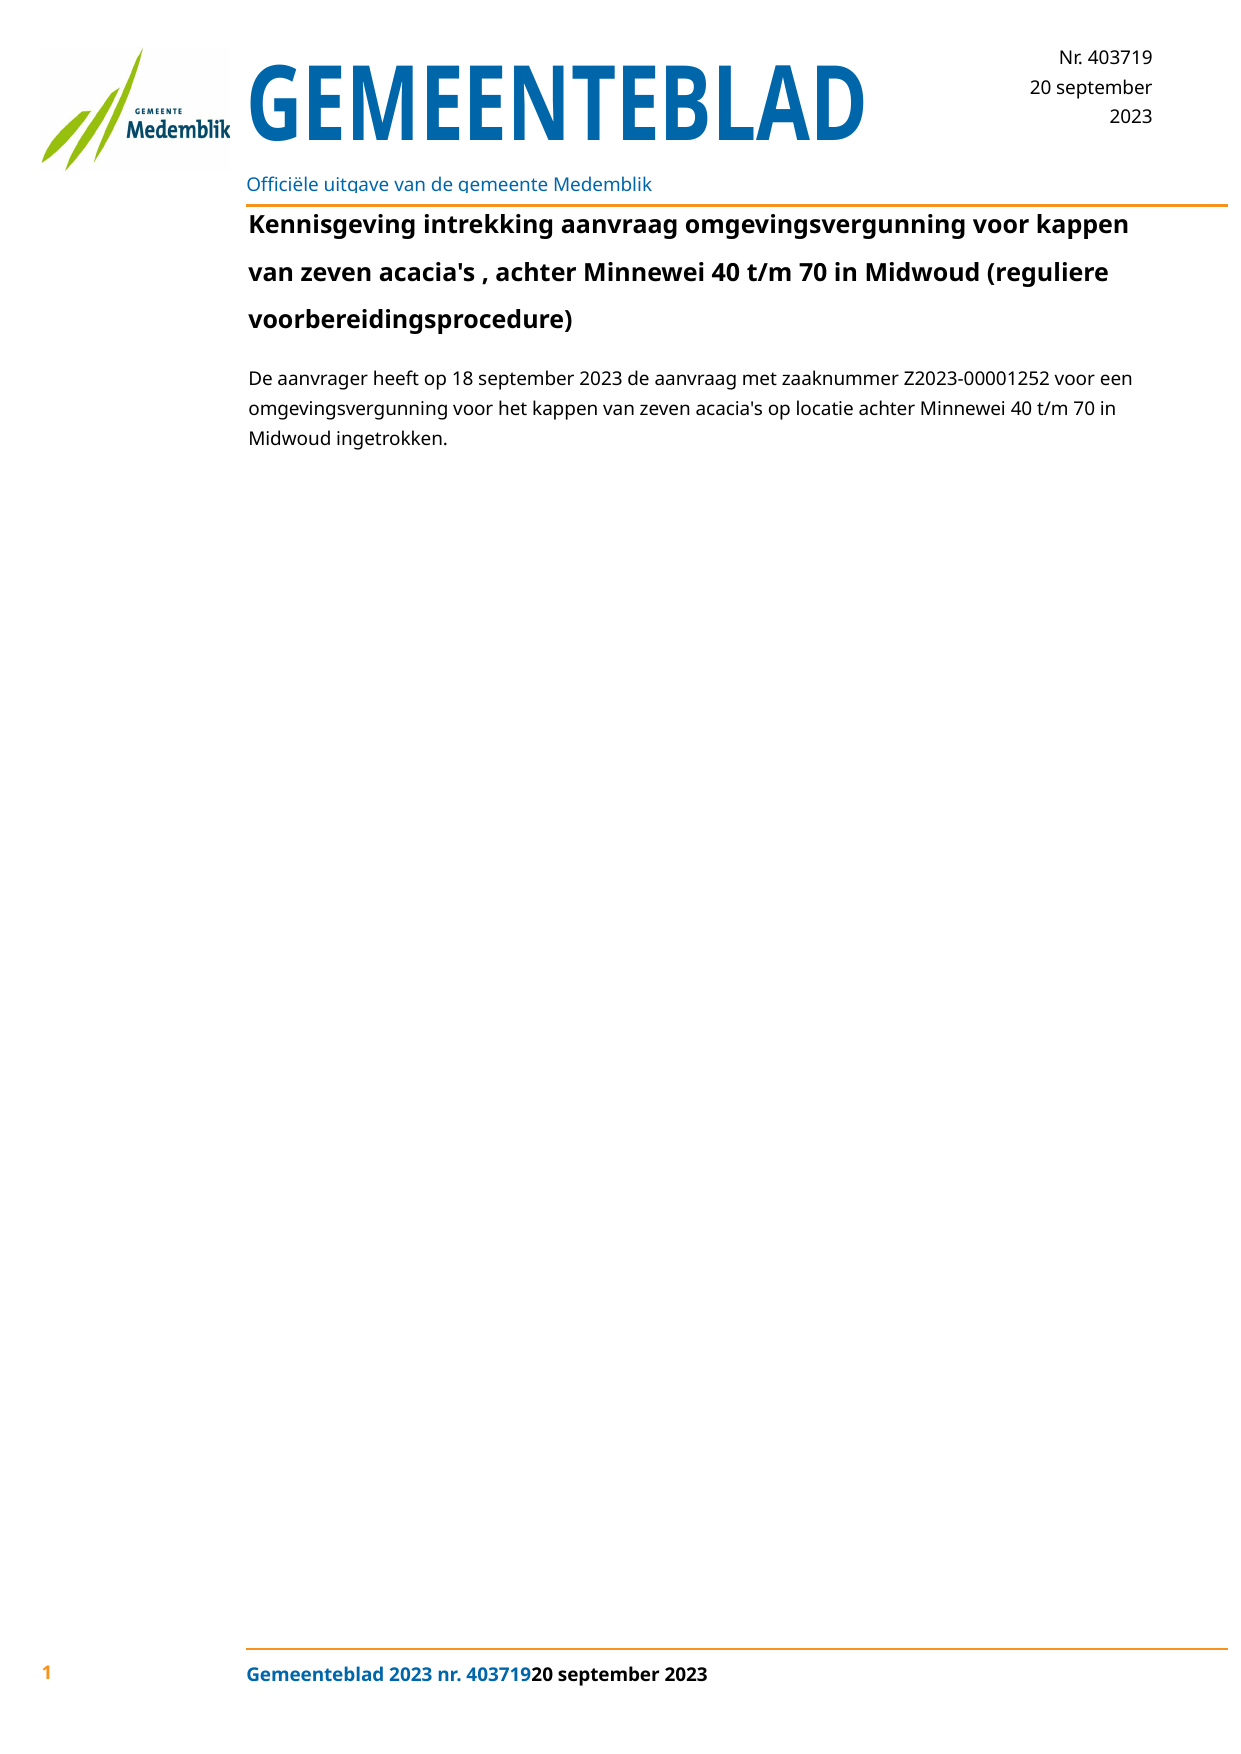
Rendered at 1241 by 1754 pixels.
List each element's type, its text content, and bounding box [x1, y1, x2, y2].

text Kennisgeving intrekking aanvraag omgevingsvergunning voor kappen van zeven acacia's , achter Minnewei 40 t/m 70 in Midwoud (reguliere voorbereidingsprocedure) [248, 207, 1152, 336]
picture [41, 47, 231, 172]
text De aanvrager heeft op 18 september 2023 de aanvraag met zaaknummer Z2023-00001252 voor een omgevingsvergunning voor het kappen van zeven acacia's op locatie achter Minnewei 40 t/m 70 in Midwoud ingetrokken. [248, 366, 1152, 450]
